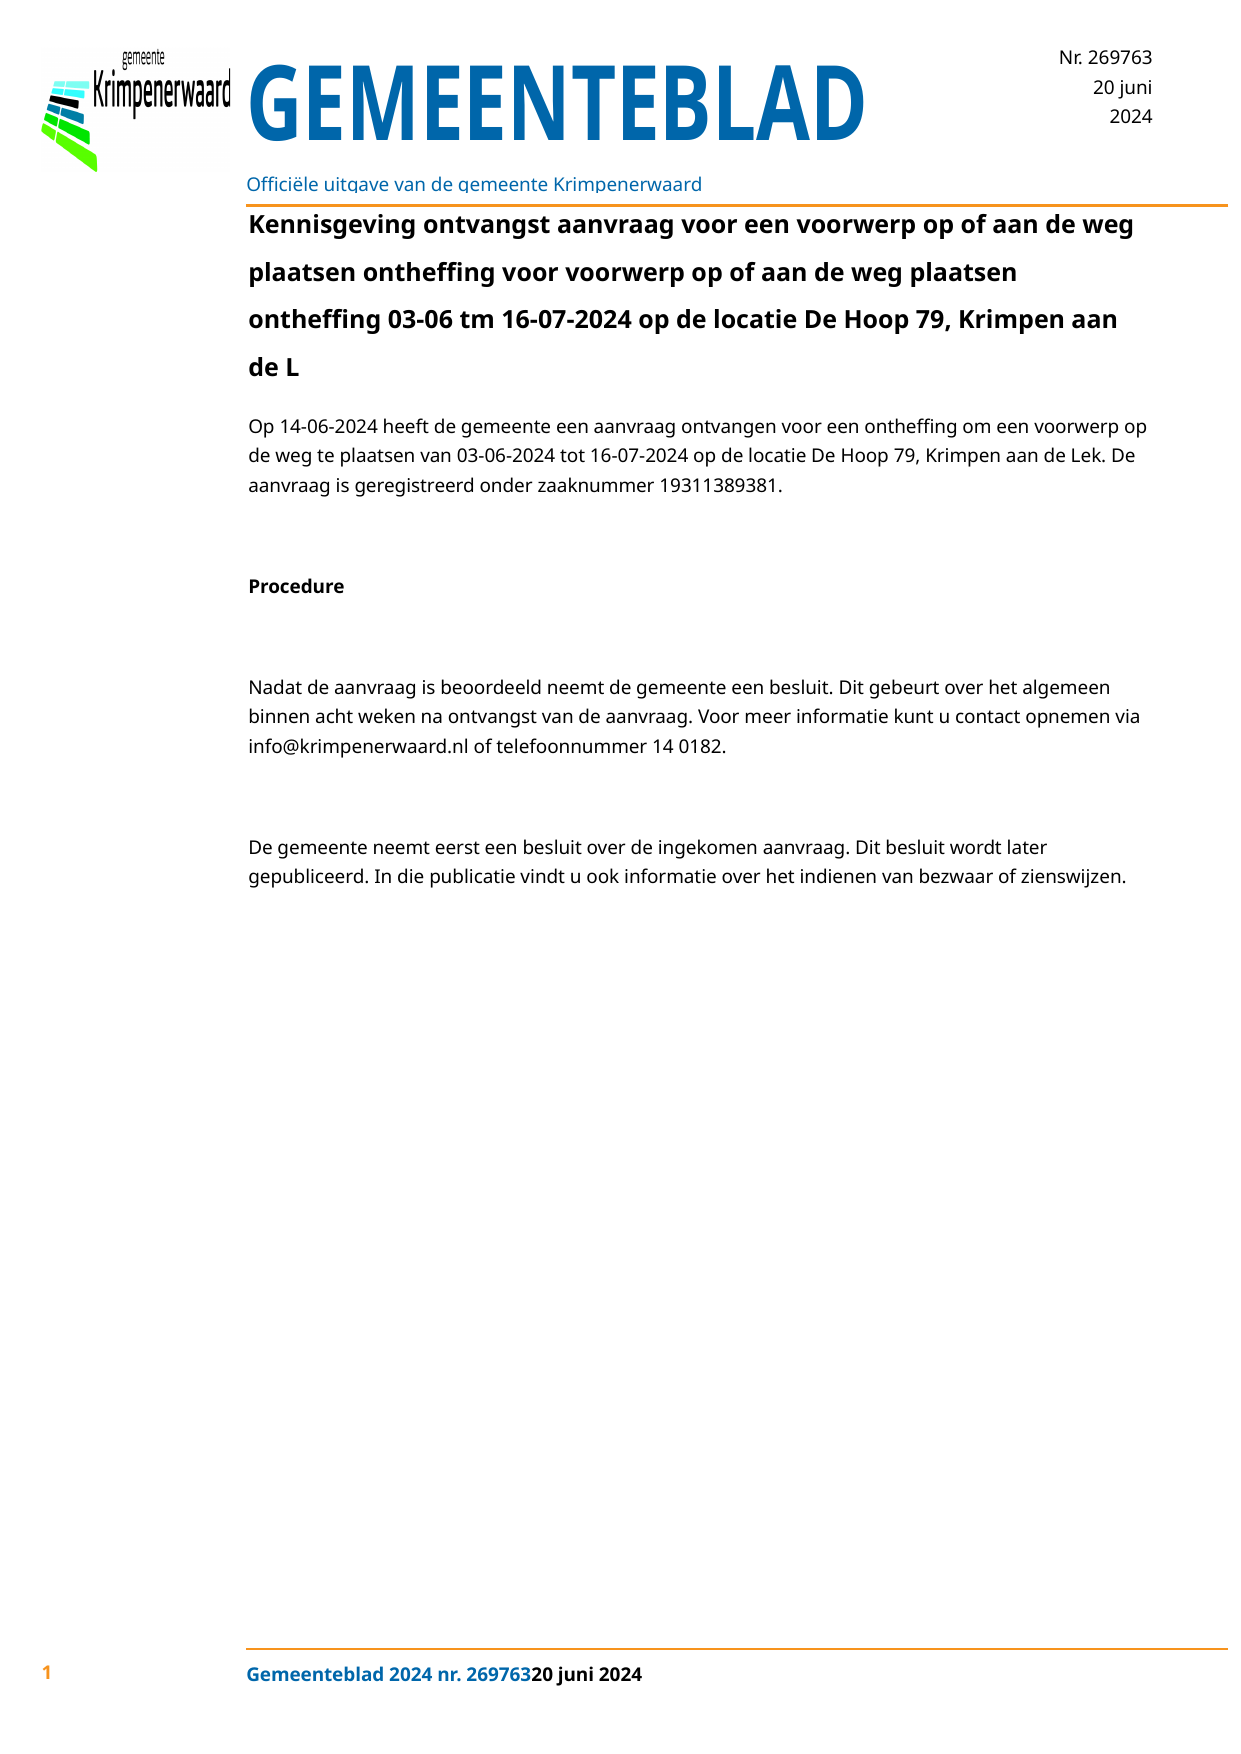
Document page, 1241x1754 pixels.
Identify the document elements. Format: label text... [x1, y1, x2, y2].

text Op 14-06-2024 heeft de gemeente een aanvraag ontvangen voor een ontheffing om een voorwerp op de weg te plaatsen van 03-06-2024 tot 16-07-2024 op de locatie De Hoop 79, Krimpen aan de Lek. De aanvraag is geregistreerd onder zaaknummer 19311389381. [248, 413, 1152, 498]
text Kennisgeving ontvangst aanvraag voor een voorwerp op of aan de weg plaatsen ontheffing voor voorwerp op of aan de weg plaatsen ontheffing 03-06 tm 16-07-2024 op de locatie De Hoop 79, Krimpen aan de L [248, 207, 1152, 384]
text De gemeente neemt eerst een besluit over de ingekomen aanvraag. Dit besluit wordt later gepubliceerd. In die publicatie vindt u ook informatie over het indienen van bezwaar of zienswijzen. [248, 834, 1152, 889]
text Procedure [248, 573, 1152, 599]
picture [41, 47, 231, 172]
text Nadat de aanvraag is beoordeeld neemt de gemeente een besluit. Dit gebeurt over het algemeen binnen acht weken na ontvangst van de aanvraag. Voor meer informatie kunt u contact opnemen via info@krimpenerwaard.nl of telefoonnummer 14 0182. [248, 674, 1152, 759]
